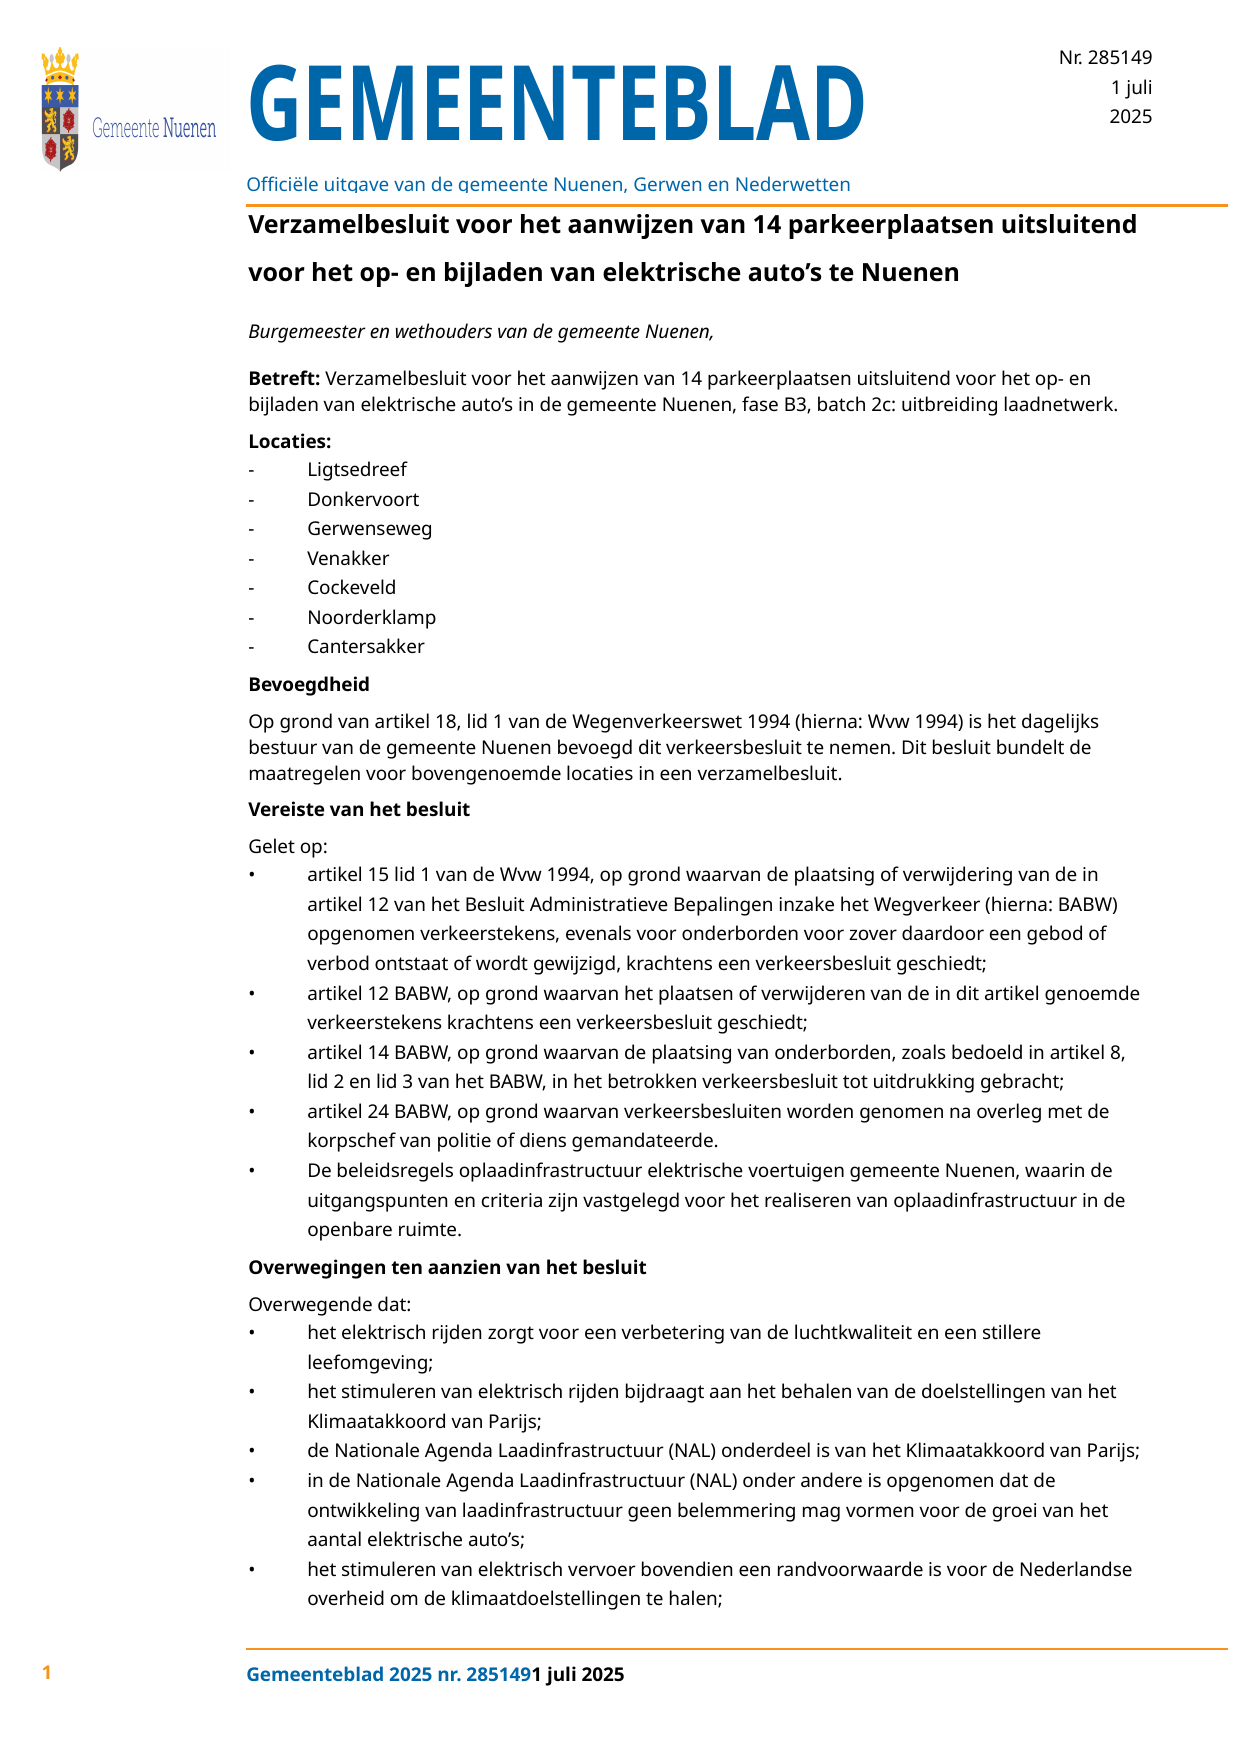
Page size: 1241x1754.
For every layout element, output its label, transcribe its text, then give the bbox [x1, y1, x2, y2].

text Betreft: Verzamelbesluit voor het aanwijzen van 14 parkeerplaatsen uitsluitend voor het op- en bijladen van elektrische auto’s in de gemeente Nuenen, fase B3, batch 2c: uitbreiding laadnetwerk. [248, 366, 1152, 417]
list Ligtsedreef [248, 456, 1152, 482]
text Overwegende dat: [248, 1291, 1152, 1317]
list het elektrisch rijden zorgt voor een verbetering van de luchtkwaliteit en een stillere leefomgeving; [248, 1319, 1152, 1375]
list artikel 15 lid 1 van de Wvw 1994, op grond waarvan de plaatsing of verwijdering van de in artikel 12 van het Besluit Administratieve Bepalingen inzake het Wegverkeer (hierna: BABW) opgenomen verkeerstekens, evenals voor onderborden voor zover daardoor een gebod of verbod ontstaat of wordt gewijzigd, krachtens een verkeersbesluit geschiedt; [248, 861, 1152, 976]
list het stimuleren van elektrisch rijden bijdraagt aan het behalen van de doelstellingen van het Klimaatakkoord van Parijs; [248, 1378, 1152, 1434]
list het stimuleren van elektrisch vervoer bovendien een randvoorwaarde is voor de Nederlandse overheid om de klimaatdoelstellingen te halen; [248, 1556, 1152, 1611]
list Donkervoort [248, 486, 1152, 512]
list De beleidsregels oplaadinfrastructuur elektrische voertuigen gemeente Nuenen, waarin de uitgangspunten en criteria zijn vastgelegd voor het realiseren van oplaadinfrastructuur in de openbare ruimte. [248, 1157, 1152, 1242]
list artikel 14 BABW, op grond waarvan de plaatsing van onderborden, zoals bedoeld in artikel 8, lid 2 en lid 3 van het BABW, in het betrokken verkeersbesluit tot uitdrukking gebracht; [248, 1039, 1152, 1094]
list de Nationale Agenda Laadinfrastructuur (NAL) onderdeel is van het Klimaatakkoord van Parijs; [248, 1438, 1152, 1463]
list Cockeveld [248, 574, 1152, 600]
list Gerwenseweg [248, 515, 1152, 541]
text Vereiste van het besluit [248, 796, 1152, 822]
text Bevoegdheid [248, 672, 1152, 697]
picture [41, 47, 231, 172]
text Burgemeester en wethouders van de gemeente Nuenen, [248, 318, 1152, 344]
text Verzamelbesluit voor het aanwijzen van 14 parkeerplaatsen uitsluitend voor het op- en bijladen van elektrische auto’s te Nuenen [248, 207, 1152, 288]
list artikel 24 BABW, op grond waarvan verkeersbesluiten worden genomen na overleg met de korpschef van politie of diens gemandateerde. [248, 1098, 1152, 1153]
text Op grond van artikel 18, lid 1 van de Wegenverkeerswet 1994 (hierna: Wvw 1994) is het dagelijks bestuur van de gemeente Nuenen bevoegd dit verkeersbesluit te nemen. Dit besluit bundelt de maatregelen voor bovengenoemde locaties in een verzamelbesluit. [248, 708, 1152, 786]
list Venakker [248, 545, 1152, 571]
list Noorderklamp [248, 604, 1152, 630]
list Cantersakker [248, 634, 1152, 659]
text Overwegingen ten aanzien van het besluit [248, 1254, 1152, 1280]
text Locaties: [248, 428, 1152, 454]
list artikel 12 BABW, op grond waarvan het plaatsen of verwijderen van de in dit artikel genoemde verkeerstekens krachtens een verkeersbesluit geschiedt; [248, 980, 1152, 1035]
list in de Nationale Agenda Laadinfrastructuur (NAL) onder andere is opgenomen dat de ontwikkeling van laadinfrastructuur geen belemmering mag vormen voor de groei van het aantal elektrische auto’s; [248, 1467, 1152, 1552]
text Gelet op: [248, 833, 1152, 859]
